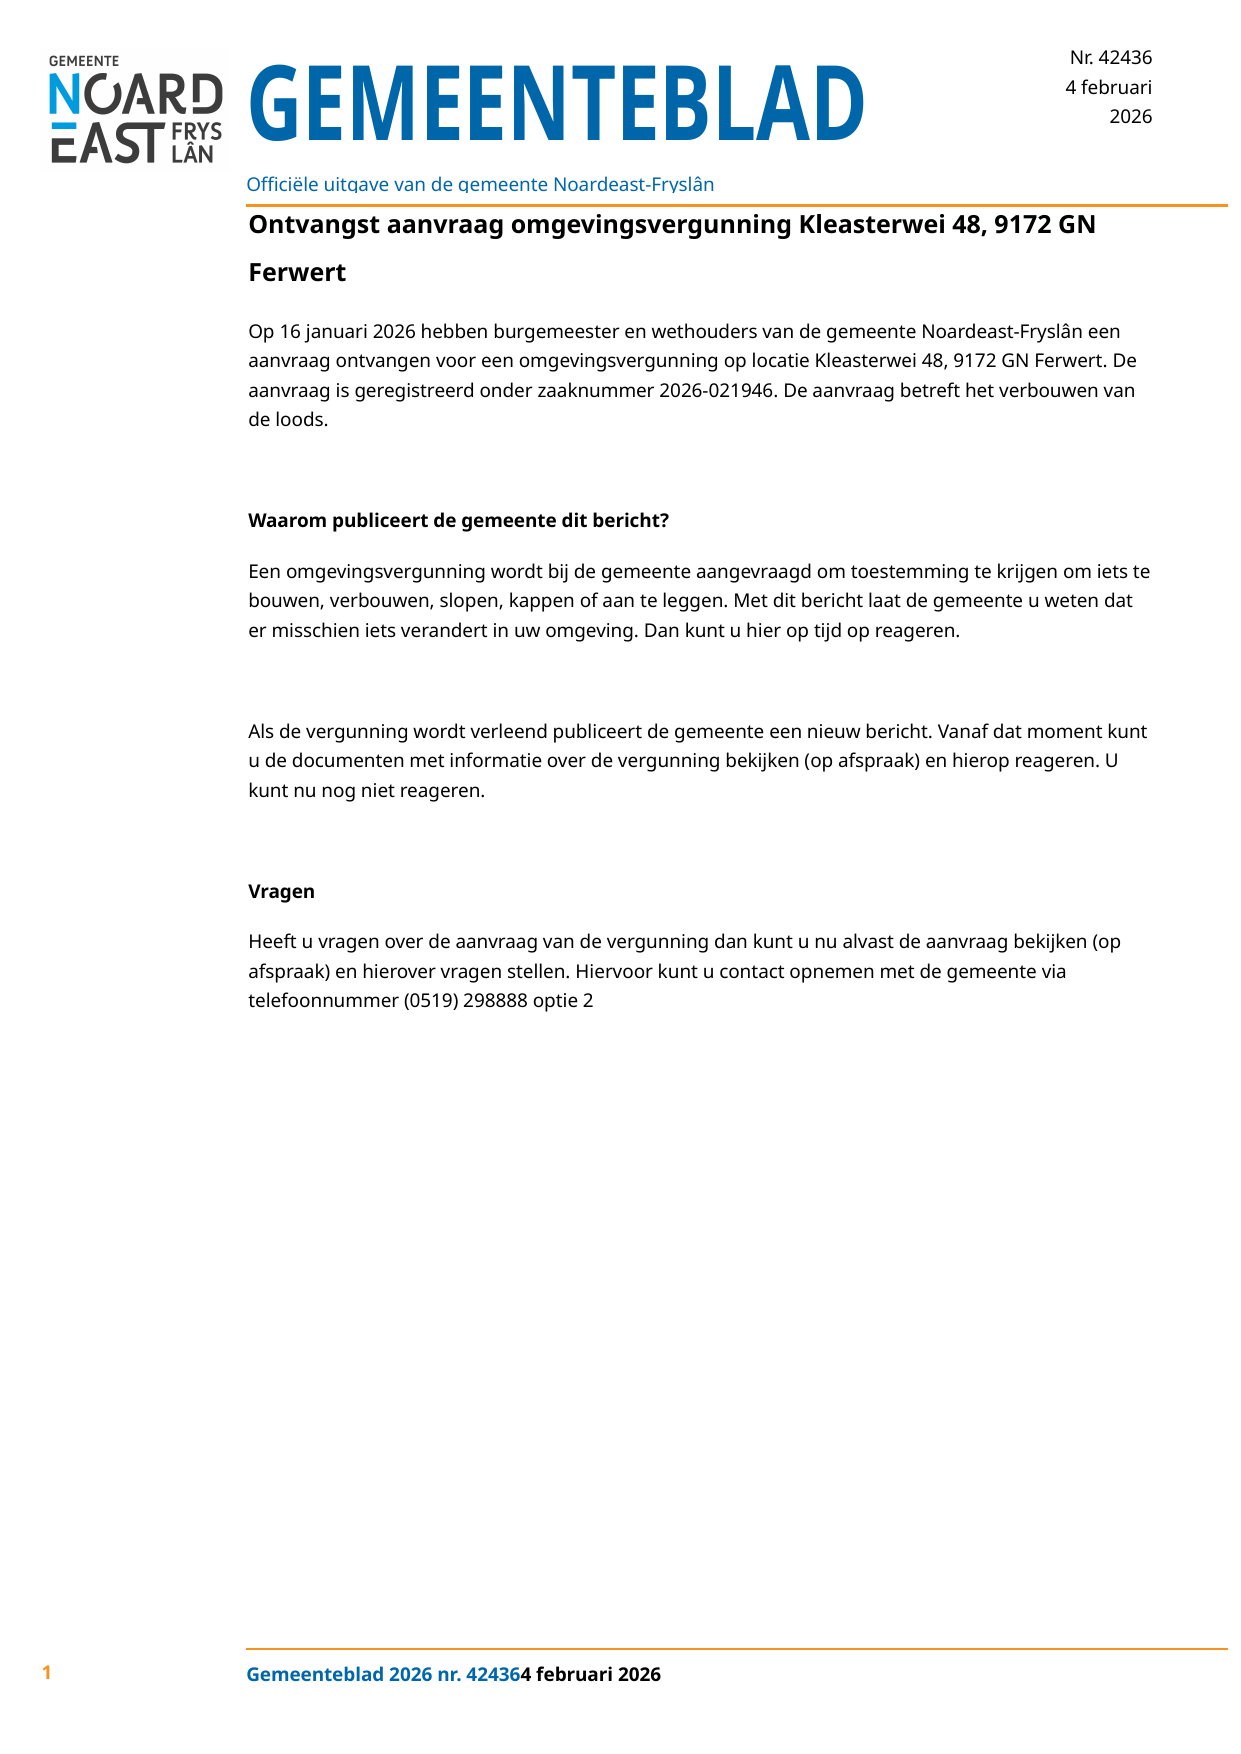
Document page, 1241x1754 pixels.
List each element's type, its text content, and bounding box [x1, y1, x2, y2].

text Heeft u vragen over de aanvraag van de vergunning dan kunt u nu alvast de aanvraag bekijken (op afspraak) en hierover vragen stellen. Hiervoor kunt u contact opnemen met de gemeente via telefoonnummer (0519) 298888 optie 2 [248, 928, 1152, 1013]
text Als de vergunning wordt verleend publiceert de gemeente een nieuw bericht. Vanaf dat moment kunt u de documenten met informatie over de vergunning bekijken (op afspraak) en hierop reageren. U kunt nu nog niet reageren. [248, 718, 1152, 803]
picture [41, 47, 231, 172]
text Op 16 januari 2026 hebben burgemeester en wethouders van de gemeente Noardeast-Fryslân een aanvraag ontvangen voor een omgevingsvergunning op locatie Kleasterwei 48, 9172 GN Ferwert. De aanvraag is geregistreerd onder zaaknummer 2026-021946. De aanvraag betreft het verbouwen van de loods. [248, 318, 1152, 432]
text Een omgevingsvergunning wordt bij de gemeente aangevraagd om toestemming te krijgen om iets te bouwen, verbouwen, slopen, kappen of aan te leggen. Met dit bericht laat de gemeente u weten dat er misschien iets verandert in uw omgeving. Dan kunt u hier op tijd op reageren. [248, 558, 1152, 643]
text Vragen [248, 878, 1152, 904]
text Ontvangst aanvraag omgevingsvergunning Kleasterwei 48, 9172 GN Ferwert [248, 207, 1152, 288]
text Waarom publiceert de gemeente dit bericht? [248, 507, 1152, 533]
